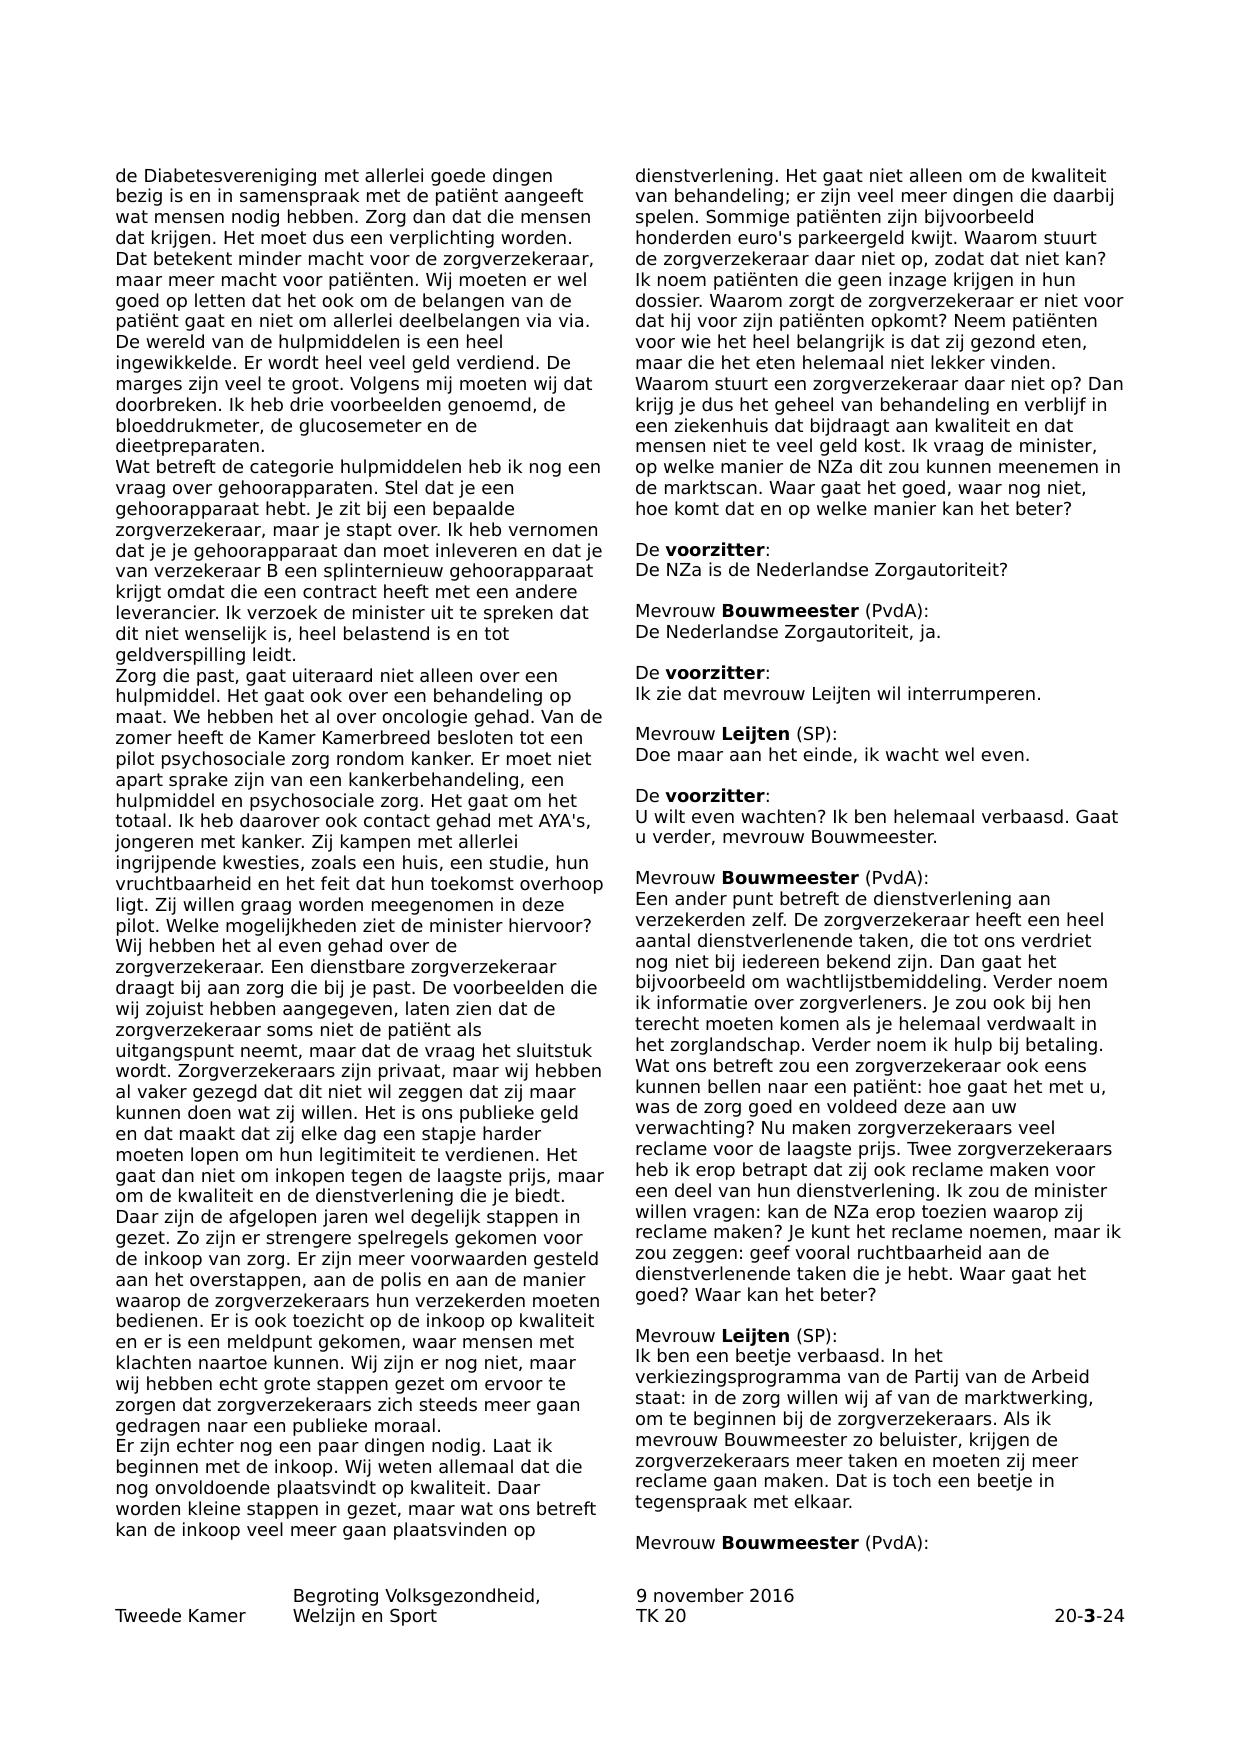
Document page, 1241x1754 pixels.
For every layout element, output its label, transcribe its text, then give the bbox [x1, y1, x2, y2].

text Mevrouw Bouwmeester (PvdA): [635, 601, 1125, 622]
text de Diabetesvereniging met allerlei goede dingen bezig is en in samenspraak met de patiënt aangeeft wat mensen nodig hebben. Zorg dan dat die mensen dat krijgen. Het moet dus een verplichting worden. Dat betekent minder macht voor de zorgverzekeraar, maar meer macht voor patiënten. Wij moeten er wel goed op letten dat het ook om de belangen van de patiënt gaat en niet om allerlei deelbelangen via via. De wereld van de hulpmiddelen is een heel ingewikkelde. Er wordt heel veel geld verdiend. De marges zijn veel te groot. Volgens mij moeten wij dat doorbreken. Ik heb drie voorbeelden genoemd, de bloeddrukmeter, de glucosemeter en de dieetpreparaten. [115, 165, 605, 457]
text Zorg die past, gaat uiteraard niet alleen over een hulpmiddel. Het gaat ook over een behandeling op maat. We hebben het al over oncologie gehad. Van de zomer heeft de Kamer Kamerbreed besloten tot een pilot psychosociale zorg rondom kanker. Er moet niet apart sprake zijn van een kankerbehandeling, een hulpmiddel en psychosociale zorg. Het gaat om het totaal. Ik heb daarover ook contact gehad met AYA's, jongeren met kanker. Zij kampen met allerlei ingrijpende kwesties, zoals een huis, een studie, hun vruchtbaarheid en het feit dat hun toekomst overhoop ligt. Zij willen graag worden meegenomen in deze pilot. Welke mogelijkheden ziet de minister hiervoor? [115, 665, 605, 936]
text Mevrouw Bouwmeester (PvdA): [635, 1533, 1125, 1554]
text Wat betreft de categorie hulpmiddelen heb ik nog een vraag over gehoorapparaten. Stel dat je een gehoorapparaat hebt. Je zit bij een bepaalde zorgverzekeraar, maar je stapt over. Ik heb vernomen dat je je gehoorapparaat dan moet inleveren en dat je van verzekeraar B een splinternieuw gehoorapparaat krijgt omdat die een contract heeft met een andere leverancier. Ik verzoek de minister uit te spreken dat dit niet wenselijk is, heel belastend is en tot geldverspilling leidt. [115, 457, 605, 665]
text Mevrouw Leijten (SP): [635, 1326, 1125, 1346]
text Mevrouw Bouwmeester (PvdA): [635, 868, 1125, 889]
text Er zijn echter nog een paar dingen nodig. Laat ik beginnen met de inkoop. Wij weten allemaal dat die nog onvoldoende plaatsvindt op kwaliteit. Daar worden kleine stappen in gezet, maar wat ons betreft kan de inkoop veel meer gaan plaatsvinden op [115, 1436, 605, 1540]
text De NZa is de Nederlandse Zorgautoriteit? [635, 560, 1125, 581]
text De voorzitter: [635, 539, 1125, 560]
text Een ander punt betreft de dienstverlening aan verzekerden zelf. De zorgverzekeraar heeft een heel aantal dienstverlenende taken, die tot ons verdriet nog niet bij iedereen bekend zijn. Dan gaat het bijvoorbeeld om wachtlijstbemiddeling. Verder noem ik informatie over zorgverleners. Je zou ook bij hen terecht moeten komen als je helemaal verdwaalt in het zorglandschap. Verder noem ik hulp bij betaling. Wat ons betreft zou een zorgverzekeraar ook eens kunnen bellen naar een patiënt: hoe gaat het met u, was de zorg goed en voldeed deze aan uw verwachting? Nu maken zorgverzekeraars veel reclame voor de laagste prijs. Twee zorgverzekeraars heb ik erop betrapt dat zij ook reclame maken voor een deel van hun dienstverlening. Ik zou de minister willen vragen: kan de NZa erop toezien waarop zij reclame maken? Je kunt het reclame noemen, maar ik zou zeggen: geef vooral ruchtbaarheid aan de dienstverlenende taken die je hebt. Waar gaat het goed? Waar kan het beter? [635, 889, 1125, 1306]
text Mevrouw Leijten (SP): [635, 724, 1125, 745]
text Doe maar aan het einde, ik wacht wel even. [635, 745, 1125, 766]
text De voorzitter: [635, 663, 1125, 683]
text De Nederlandse Zorgautoriteit, ja. [635, 622, 1125, 643]
text Ik ben een beetje verbaasd. In het verkiezingsprogramma van de Partij van de Arbeid staat: in de zorg willen wij af van de marktwerking, om te beginnen bij de zorgverzekeraars. Als ik mevrouw Bouwmeester zo beluister, krijgen de zorgverzekeraars meer taken en moeten zij meer reclame gaan maken. Dat is toch een beetje in tegenspraak met elkaar. [635, 1346, 1125, 1513]
text Wij hebben het al even gehad over de zorgverzekeraar. Een dienstbare zorgverzekeraar draagt bij aan zorg die bij je past. De voorbeelden die wij zojuist hebben aangegeven, laten zien dat de zorgverzekeraar soms niet de patiënt als uitgangspunt neemt, maar dat de vraag het sluitstuk wordt. Zorgverzekeraars zijn privaat, maar wij hebben al vaker gezegd dat dit niet wil zeggen dat zij maar kunnen doen wat zij willen. Het is ons publieke geld en dat maakt dat zij elke dag een stapje harder moeten lopen om hun legitimiteit te verdienen. Het gaat dan niet om inkopen tegen de laagste prijs, maar om de kwaliteit en de dienstverlening die je biedt. Daar zijn de afgelopen jaren wel degelijk stappen in gezet. Zo zijn er strengere spelregels gekomen voor de inkoop van zorg. Er zijn meer voorwaarden gesteld aan het overstappen, aan de polis en aan de manier waarop de zorgverzekeraars hun verzekerden moeten bedienen. Er is ook toezicht op de inkoop op kwaliteit en er is een meldpunt gekomen, waar mensen met klachten naartoe kunnen. Wij zijn er nog niet, maar wij hebben echt grote stappen gezet om ervoor te zorgen dat zorgverzekeraars zich steeds meer gaan gedragen naar een publieke moraal. [115, 936, 605, 1436]
text De voorzitter: [635, 786, 1125, 806]
text dienstverlening. Het gaat niet alleen om de kwaliteit van behandeling; er zijn veel meer dingen die daarbij spelen. Sommige patiënten zijn bijvoorbeeld honderden euro's parkeergeld kwijt. Waarom stuurt de zorgverzekeraar daar niet op, zodat dat niet kan? Ik noem patiënten die geen inzage krijgen in hun dossier. Waarom zorgt de zorgverzekeraar er niet voor dat hij voor zijn patiënten opkomt? Neem patiënten voor wie het heel belangrijk is dat zij gezond eten, maar die het eten helemaal niet lekker vinden. Waarom stuurt een zorgverzekeraar daar niet op? Dan krijg je dus het geheel van behandeling en verblijf in een ziekenhuis dat bijdraagt aan kwaliteit en dat mensen niet te veel geld kost. Ik vraag de minister, op welke manier de NZa dit zou kunnen meenemen in de marktscan. Waar gaat het goed, waar nog niet, hoe komt dat en op welke manier kan het beter? [635, 165, 1125, 519]
text Ik zie dat mevrouw Leijten wil interrumperen. [635, 683, 1125, 704]
text U wilt even wachten? Ik ben helemaal verbaasd. Gaat u verder, mevrouw Bouwmeester. [635, 806, 1125, 848]
